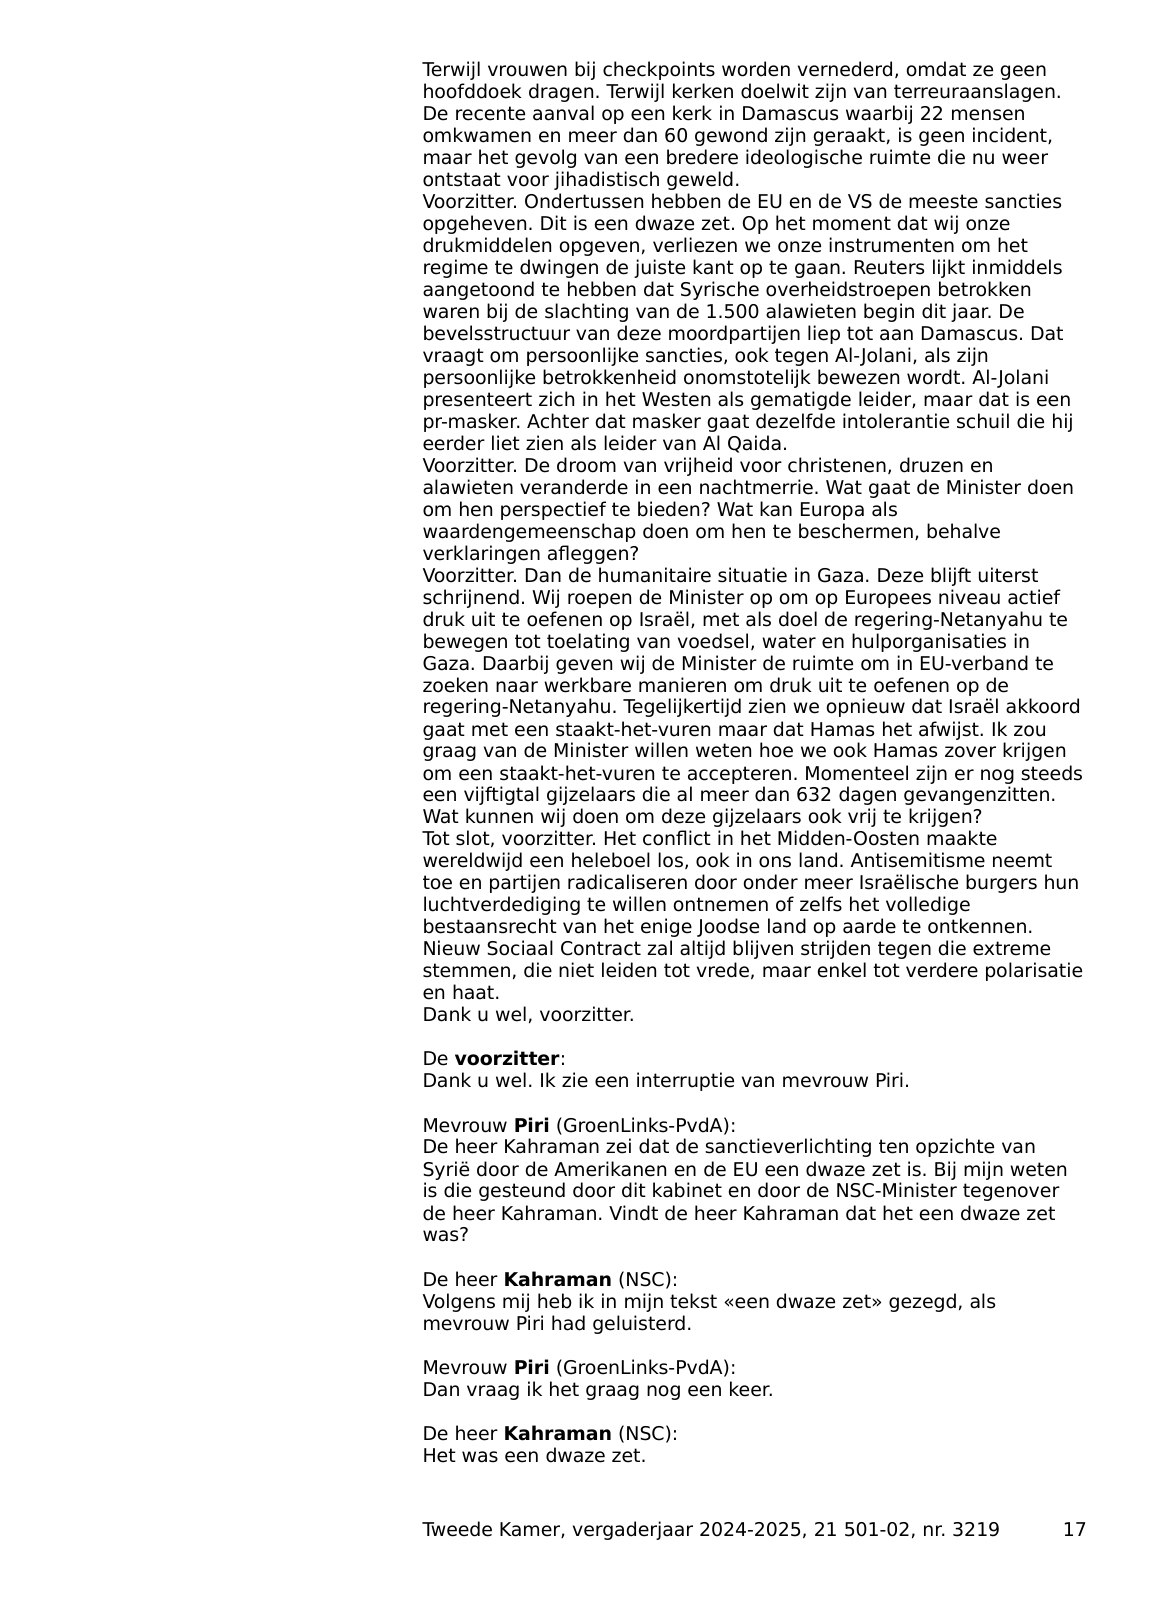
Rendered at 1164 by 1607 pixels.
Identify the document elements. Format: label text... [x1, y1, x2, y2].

text De heer Kahraman (NSC): [422, 1268, 1087, 1291]
text De heer Kahraman (NSC): [422, 1423, 1087, 1445]
text Tot slot, voorzitter. Het conflict in het Midden-Oosten maakte wereldwijd een heleboel los, ook in ons land. Antisemitisme neemt toe en partijen radicaliseren door onder meer Israëlische burgers hun luchtverdediging te willen ontnemen of zelfs het volledige bestaansrecht van het enige Joodse land op aarde te ontkennen. Nieuw Sociaal Contract zal altijd blijven strijden tegen die extreme stemmen, die niet leiden tot vrede, maar enkel tot verdere polarisatie en haat. [422, 828, 1087, 1004]
text Terwijl vrouwen bij checkpoints worden vernederd, omdat ze geen hoofddoek dragen. Terwijl kerken doelwit zijn van terreuraanslagen. De recente aanval op een kerk in Damascus waarbij 22 mensen omkwamen en meer dan 60 gewond zijn geraakt, is geen incident, maar het gevolg van een bredere ideologische ruimte die nu weer ontstaat voor jihadistisch geweld. [422, 59, 1087, 191]
text Volgens mij heb ik in mijn tekst «een dwaze zet» gezegd, als mevrouw Piri had geluisterd. [422, 1291, 1087, 1334]
text Voorzitter. Ondertussen hebben de EU en de VS de meeste sancties opgeheven. Dit is een dwaze zet. Op het moment dat wij onze drukmiddelen opgeven, verliezen we onze instrumenten om het regime te dwingen de juiste kant op te gaan. Reuters lijkt inmiddels aangetoond te hebben dat Syrische overheidstroepen betrokken waren bij de slachting van de 1.500 alawieten begin dit jaar. De bevelsstructuur van deze moordpartijen liep tot aan Damascus. Dat vraagt om persoonlijke sancties, ook tegen Al-Jolani, als zijn persoonlijke betrokkenheid onomstotelijk bewezen wordt. Al-Jolani presenteert zich in het Westen als gematigde leider, maar dat is een pr-masker. Achter dat masker gaat dezelfde intolerantie schuil die hij eerder liet zien als leider van Al Qaida. [422, 191, 1087, 455]
text Mevrouw Piri (GroenLinks-PvdA): [422, 1114, 1087, 1136]
text Voorzitter. De droom van vrijheid voor christenen, druzen en alawieten veranderde in een nachtmerrie. Wat gaat de Minister doen om hen perspectief te bieden? Wat kan Europa als waardengemeenschap doen om hen te beschermen, behalve verklaringen afleggen? [422, 455, 1087, 564]
text De voorzitter: [422, 1048, 1087, 1070]
text Mevrouw Piri (GroenLinks-PvdA): [422, 1357, 1087, 1379]
text De heer Kahraman zei dat de sanctieverlichting ten opzichte van Syrië door de Amerikanen en de EU een dwaze zet is. Bij mijn weten is die gesteund door dit kabinet en door de NSC-Minister tegenover de heer Kahraman. Vindt de heer Kahraman dat het een dwaze zet was? [422, 1136, 1087, 1246]
text Dank u wel, voorzitter. [422, 1004, 1087, 1026]
text Voorzitter. Dan de humanitaire situatie in Gaza. Deze blijft uiterst schrijnend. Wij roepen de Minister op om op Europees niveau actief druk uit te oefenen op Israël, met als doel de regering-Netanyahu te bewegen tot toelating van voedsel, water en hulporganisaties in Gaza. Daarbij geven wij de Minister de ruimte om in EU-verband te zoeken naar werkbare manieren om druk uit te oefenen op de regering-Netanyahu. Tegelijkertijd zien we opnieuw dat Israël akkoord gaat met een staakt-het-vuren maar dat Hamas het afwijst. Ik zou graag van de Minister willen weten hoe we ook Hamas zover krijgen om een staakt-het-vuren te accepteren. Momenteel zijn er nog steeds een vijftigtal gijzelaars die al meer dan 632 dagen gevangenzitten. Wat kunnen wij doen om deze gijzelaars ook vrij te krijgen? [422, 564, 1087, 828]
text Het was een dwaze zet. [422, 1445, 1087, 1467]
text Dank u wel. Ik zie een interruptie van mevrouw Piri. [422, 1070, 1087, 1092]
text Dan vraag ik het graag nog een keer. [422, 1379, 1087, 1401]
